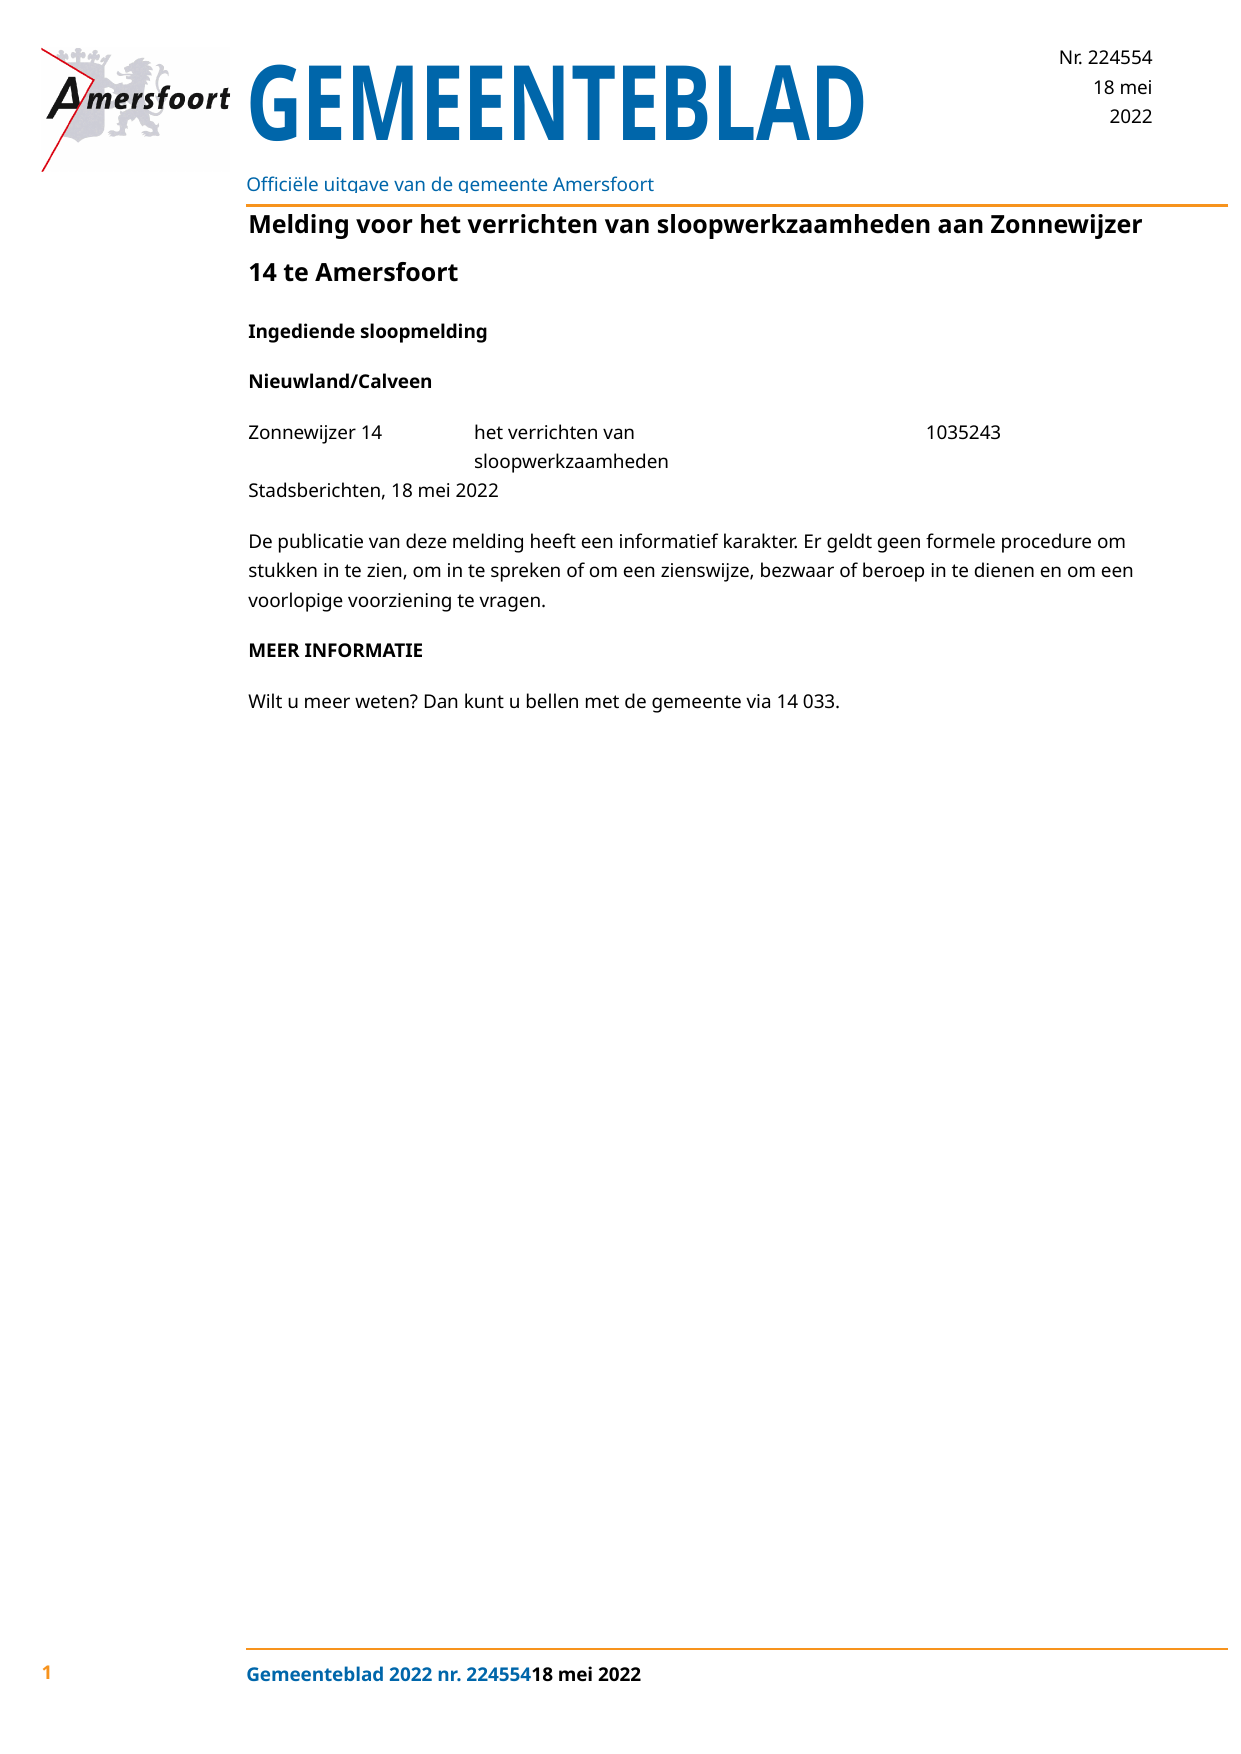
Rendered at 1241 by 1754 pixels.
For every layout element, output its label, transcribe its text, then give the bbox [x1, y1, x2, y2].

table_header 1035243 [926, 419, 1152, 474]
text MEER INFORMATIE [248, 637, 1152, 663]
table_header het verrichten van sloopwerkzaamheden [474, 419, 700, 474]
text Melding voor het verrichten van sloopwerkzaamheden aan Zonnewijzer 14 te Amersfoort [248, 207, 1152, 288]
text Wilt u meer weten? Dan kunt u bellen met de gemeente via 14 033. [248, 688, 1152, 713]
text Ingediende sloopmelding [248, 318, 1152, 344]
text De publicatie van deze melding heeft een informatief karakter. Er geldt geen formele procedure om stukken in te zien, om in te spreken of om een zienswijze, bezwaar of beroep in te dienen en om een voorlopige voorziening te vragen. [248, 528, 1152, 613]
text Nieuwland/Calveen [248, 368, 1152, 394]
text Stadsberichten, 18 mei 2022 [248, 477, 1152, 503]
picture [41, 47, 231, 172]
table_header [700, 419, 926, 474]
table_header Zonnewijzer 14 [248, 419, 474, 474]
